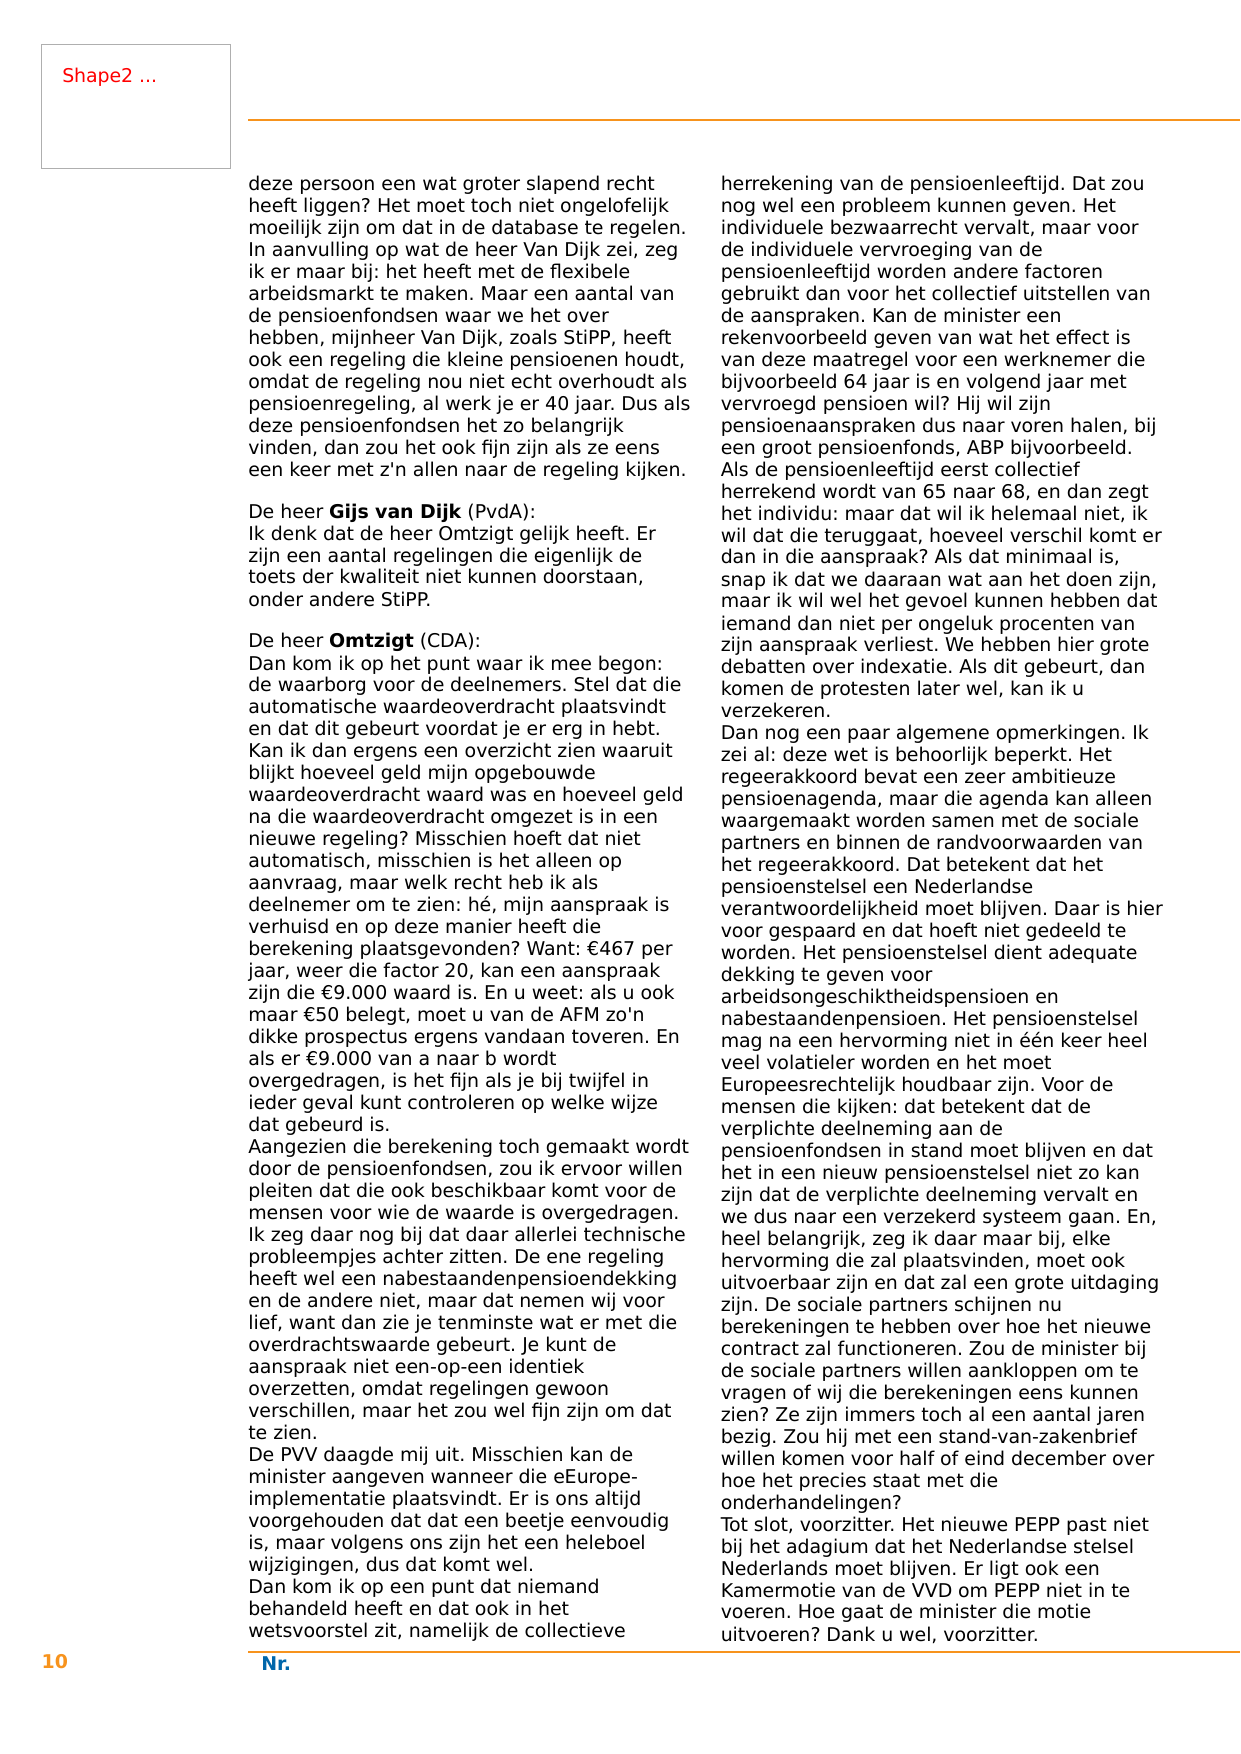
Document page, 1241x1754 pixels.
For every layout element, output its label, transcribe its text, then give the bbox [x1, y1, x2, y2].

text Dan kom ik op het punt waar ik mee begon: de waarborg voor de deelnemers. Stel dat die automatische waardeoverdracht plaatsvindt en dat dit gebeurt voordat je er erg in hebt. Kan ik dan ergens een overzicht zien waaruit blijkt hoeveel geld mijn opgebouwde waardeoverdracht waard was en hoeveel geld na die waardeoverdracht omgezet is in een nieuwe regeling? Misschien hoeft dat niet automatisch, misschien is het alleen op aanvraag, maar welk recht heb ik als deelnemer om te zien: hé, mijn aanspraak is verhuisd en op deze manier heeft die berekening plaatsgevonden? Want: €467 per jaar, weer die factor 20, kan een aanspraak zijn die €9.000 waard is. En u weet: als u ook maar €50 belegt, moet u van de AFM zo'n dikke prospectus ergens vandaan toveren. En als er €9.000 van a naar b wordt overgedragen, is het fijn als je bij twijfel in ieder geval kunt controleren op welke wijze dat gebeurd is. [248, 652, 691, 1136]
text Aangezien die berekening toch gemaakt wordt door de pensioenfondsen, zou ik ervoor willen pleiten dat die ook beschikbaar komt voor de mensen voor wie de waarde is overgedragen. Ik zeg daar nog bij dat daar allerlei technische probleempjes achter zitten. De ene regeling heeft wel een nabestaandenpensioendekking en de andere niet, maar dat nemen wij voor lief, want dan zie je tenminste wat er met die overdrachtswaarde gebeurt. Je kunt de aanspraak niet een-op-een identiek overzetten, omdat regelingen gewoon verschillen, maar het zou wel fijn zijn om dat te zien. [248, 1136, 691, 1444]
text In aanvulling op wat de heer Van Dijk zei, zeg ik er maar bij: het heeft met de flexibele arbeidsmarkt te maken. Maar een aantal van de pensioenfondsen waar we het over hebben, mijnheer Van Dijk, zoals StiPP, heeft ook een regeling die kleine pensioenen houdt, omdat de regeling nou niet echt overhoudt als pensioenregeling, al werk je er 40 jaar. Dus als deze pensioenfondsen het zo belangrijk vinden, dan zou het ook fijn zijn als ze eens een keer met z'n allen naar de regeling kijken. [248, 239, 691, 481]
text De heer Gijs van Dijk (PvdA): [248, 501, 691, 522]
text deze persoon een wat groter slapend recht heeft liggen? Het moet toch niet ongelofelijk moeilijk zijn om dat in de database te regelen. [248, 173, 691, 239]
text Dan kom ik op een punt dat niemand behandeld heeft en dat ook in het wetsvoorstel zit, namelijk de collectieve [248, 1576, 691, 1641]
text Tot slot, voorzitter. Het nieuwe PEPP past niet bij het adagium dat het Nederlandse stelsel Nederlands moet blijven. Er ligt ook een Kamermotie van de VVD om PEPP niet in te voeren. Hoe gaat de minister die motie uitvoeren? Dank u wel, voorzitter. [721, 1513, 1163, 1645]
text herrekening van de pensioenleeftijd. Dat zou nog wel een probleem kunnen geven. Het individuele bezwaarrecht vervalt, maar voor de individuele vervroeging van de pensioenleeftijd worden andere factoren gebruikt dan voor het collectief uitstellen van de aanspraken. Kan de minister een rekenvoorbeeld geven van wat het effect is van deze maatregel voor een werknemer die bijvoorbeeld 64 jaar is en volgend jaar met vervroegd pensioen wil? Hij wil zijn pensioenaanspraken dus naar voren halen, bij een groot pensioenfonds, ABP bijvoorbeeld. Als de pensioenleeftijd eerst collectief herrekend wordt van 65 naar 68, en dan zegt het individu: maar dat wil ik helemaal niet, ik wil dat die teruggaat, hoeveel verschil komt er dan in die aanspraak? Als dat minimaal is, snap ik dat we daaraan wat aan het doen zijn, maar ik wil wel het gevoel kunnen hebben dat iemand dan niet per ongeluk procenten van zijn aanspraak verliest. We hebben hier grote debatten over indexatie. Als dit gebeurt, dan komen de protesten later wel, kan ik u verzekeren. [721, 173, 1163, 722]
text De heer Omtzigt (CDA): [248, 630, 691, 652]
text Dan nog een paar algemene opmerkingen. Ik zei al: deze wet is behoorlijk beperkt. Het regeerakkoord bevat een zeer ambitieuze pensioenagenda, maar die agenda kan alleen waargemaakt worden samen met de sociale partners en binnen de randvoorwaarden van het regeerakkoord. Dat betekent dat het pensioenstelsel een Nederlandse verantwoordelijkheid moet blijven. Daar is hier voor gespaard en dat hoeft niet gedeeld te worden. Het pensioenstelsel dient adequate dekking te geven voor arbeidsongeschiktheidspensioen en nabestaandenpensioen. Het pensioenstelsel mag na een hervorming niet in één keer heel veel volatieler worden en het moet Europeesrechtelijk houdbaar zijn. Voor de mensen die kijken: dat betekent dat de verplichte deelneming aan de pensioenfondsen in stand moet blijven en dat het in een nieuw pensioenstelsel niet zo kan zijn dat de verplichte deelneming vervalt en we dus naar een verzekerd systeem gaan. En, heel belangrijk, zeg ik daar maar bij, elke hervorming die zal plaatsvinden, moet ook uitvoerbaar zijn en dat zal een grote uitdaging zijn. De sociale partners schijnen nu berekeningen te hebben over hoe het nieuwe contract zal functioneren. Zou de minister bij de sociale partners willen aankloppen om te vragen of wij die berekeningen eens kunnen zien? Ze zijn immers toch al een aantal jaren bezig. Zou hij met een stand-van-zakenbrief willen komen voor half of eind december over hoe het precies staat met die onderhandelingen? [721, 722, 1163, 1513]
text De PVV daagde mij uit. Misschien kan de minister aangeven wanneer die eEurope-implementatie plaatsvindt. Er is ons altijd voorgehouden dat dat een beetje eenvoudig is, maar volgens ons zijn het een heleboel wijzigingen, dus dat komt wel. [248, 1444, 691, 1576]
text Ik denk dat de heer Omtzigt gelijk heeft. Er zijn een aantal regelingen die eigenlijk de toets der kwaliteit niet kunnen doorstaan, onder andere StiPP. [248, 522, 691, 610]
